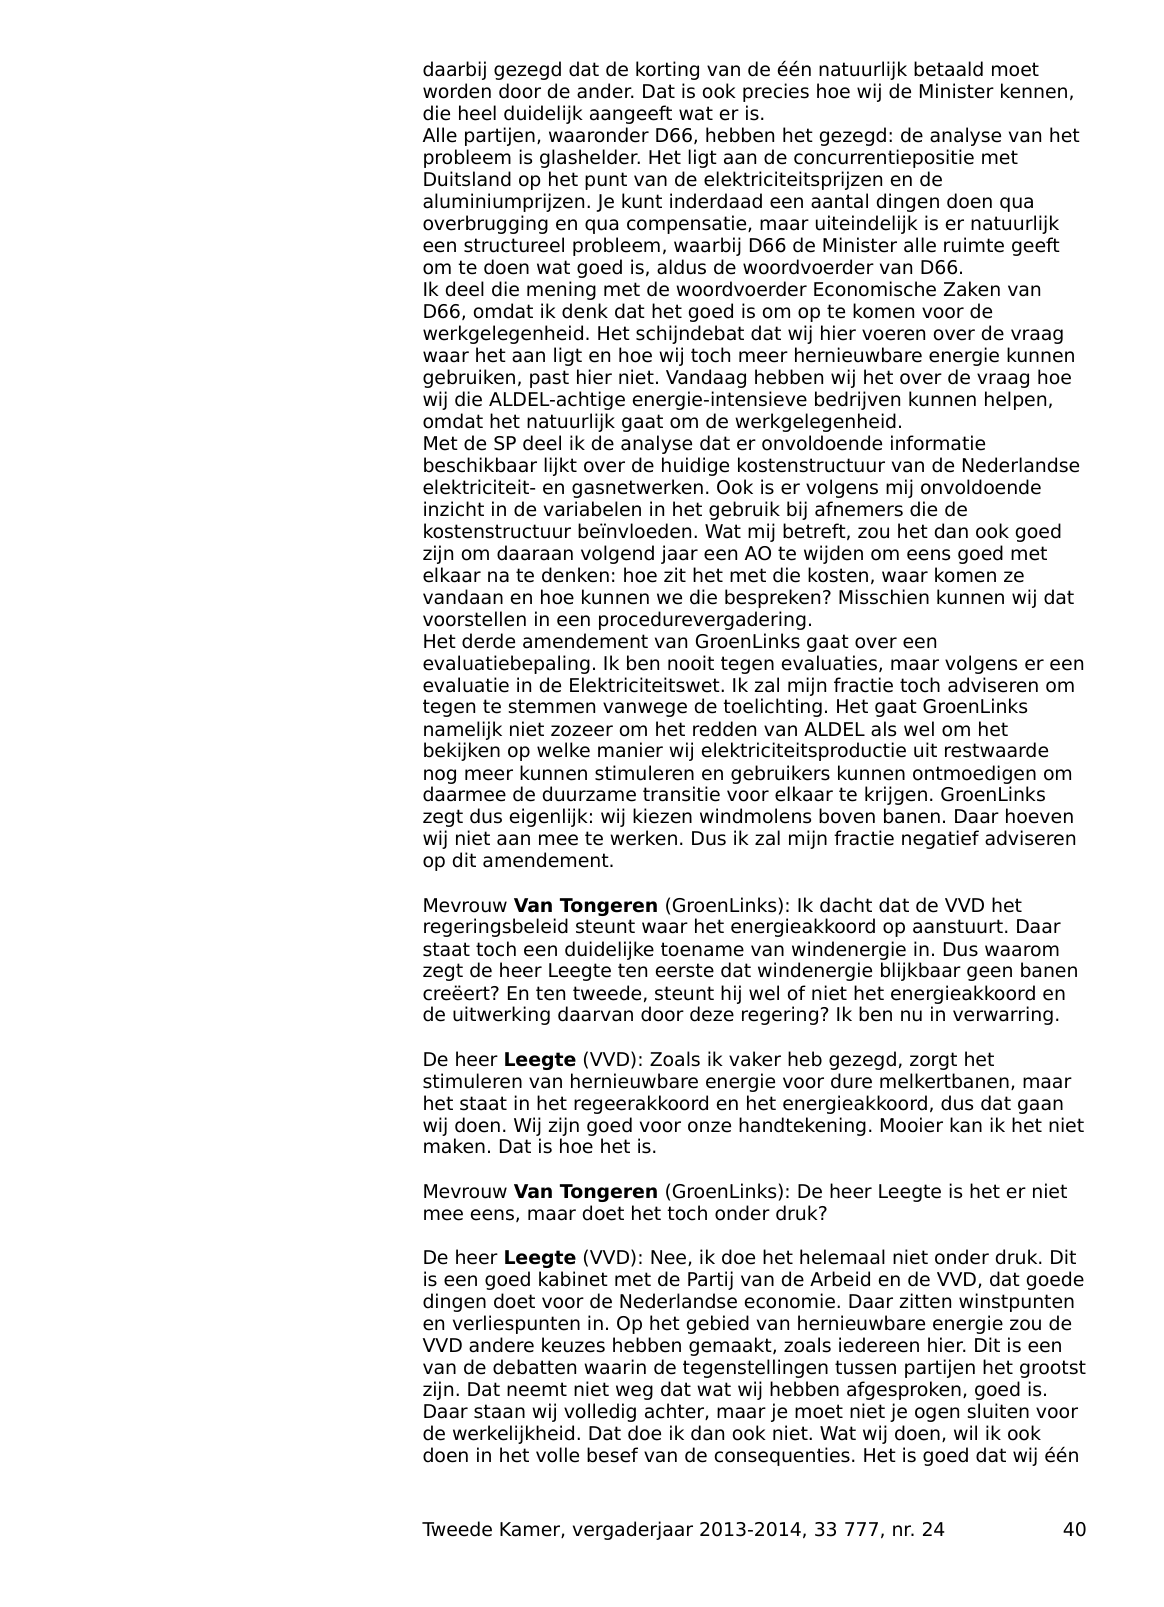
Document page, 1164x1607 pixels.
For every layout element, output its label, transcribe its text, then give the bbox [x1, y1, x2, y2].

text Met de SP deel ik de analyse dat er onvoldoende informatie beschikbaar lijkt over de huidige kostenstructuur van de Nederlandse elektriciteit- en gasnetwerken. Ook is er volgens mij onvoldoende inzicht in de variabelen in het gebruik bij afnemers die de kostenstructuur beïnvloeden. Wat mij betreft, zou het dan ook goed zijn om daaraan volgend jaar een AO te wijden om eens goed met elkaar na te denken: hoe zit het met die kosten, waar komen ze vandaan en hoe kunnen we die bespreken? Misschien kunnen wij dat voorstellen in een procedurevergadering. [422, 433, 1087, 631]
text Mevrouw Van Tongeren (GroenLinks): Ik dacht dat de VVD het regeringsbeleid steunt waar het energieakkoord op aanstuurt. Daar staat toch een duidelijke toename van windenergie in. Dus waarom zegt de heer Leegte ten eerste dat windenergie blijkbaar geen banen creëert? En ten tweede, steunt hij wel of niet het energieakkoord en de uitwerking daarvan door deze regering? Ik ben nu in verwarring. [422, 894, 1087, 1026]
text Alle partijen, waaronder D66, hebben het gezegd: de analyse van het probleem is glashelder. Het ligt aan de concurrentiepositie met Duitsland op het punt van de elektriciteitsprijzen en de aluminiumprijzen. Je kunt inderdaad een aantal dingen doen qua overbrugging en qua compensatie, maar uiteindelijk is er natuurlijk een structureel probleem, waarbij D66 de Minister alle ruimte geeft om te doen wat goed is, aldus de woordvoerder van D66. [422, 125, 1087, 279]
text daarbij gezegd dat de korting van de één natuurlijk betaald moet worden door de ander. Dat is ook precies hoe wij de Minister kennen, die heel duidelijk aangeeft wat er is. [422, 59, 1087, 125]
text Ik deel die mening met de woordvoerder Economische Zaken van D66, omdat ik denk dat het goed is om op te komen voor de werkgelegenheid. Het schijndebat dat wij hier voeren over de vraag waar het aan ligt en hoe wij toch meer hernieuwbare energie kunnen gebruiken, past hier niet. Vandaag hebben wij het over de vraag hoe wij die ALDEL-achtige energie-intensieve bedrijven kunnen helpen, omdat het natuurlijk gaat om de werkgelegenheid. [422, 279, 1087, 433]
text Mevrouw Van Tongeren (GroenLinks): De heer Leegte is het er niet mee eens, maar doet het toch onder druk? [422, 1181, 1087, 1224]
text De heer Leegte (VVD): Nee, ik doe het helemaal niet onder druk. Dit is een goed kabinet met de Partij van de Arbeid en de VVD, dat goede dingen doet voor de Nederlandse economie. Daar zitten winstpunten en verliespunten in. Op het gebied van hernieuwbare energie zou de VVD andere keuzes hebben gemaakt, zoals iedereen hier. Dit is een van de debatten waarin de tegenstellingen tussen partijen het grootst zijn. Dat neemt niet weg dat wat wij hebben afgesproken, goed is. Daar staan wij volledig achter, maar je moet niet je ogen sluiten voor de werkelijkheid. Dat doe ik dan ook niet. Wat wij doen, wil ik ook doen in het volle besef van de consequenties. Het is goed dat wij één [422, 1247, 1087, 1467]
text Het derde amendement van GroenLinks gaat over een evaluatiebepaling. Ik ben nooit tegen evaluaties, maar volgens er een evaluatie in de Elektriciteitswet. Ik zal mijn fractie toch adviseren om tegen te stemmen vanwege de toelichting. Het gaat GroenLinks namelijk niet zozeer om het redden van ALDEL als wel om het bekijken op welke manier wij elektriciteitsproductie uit restwaarde nog meer kunnen stimuleren en gebruikers kunnen ontmoedigen om daarmee de duurzame transitie voor elkaar te krijgen. GroenLinks zegt dus eigenlijk: wij kiezen windmolens boven banen. Daar hoeven wij niet aan mee te werken. Dus ik zal mijn fractie negatief adviseren op dit amendement. [422, 631, 1087, 872]
text De heer Leegte (VVD): Zoals ik vaker heb gezegd, zorgt het stimuleren van hernieuwbare energie voor dure melkertbanen, maar het staat in het regeerakkoord en het energieakkoord, dus dat gaan wij doen. Wij zijn goed voor onze handtekening. Mooier kan ik het niet maken. Dat is hoe het is. [422, 1048, 1087, 1158]
